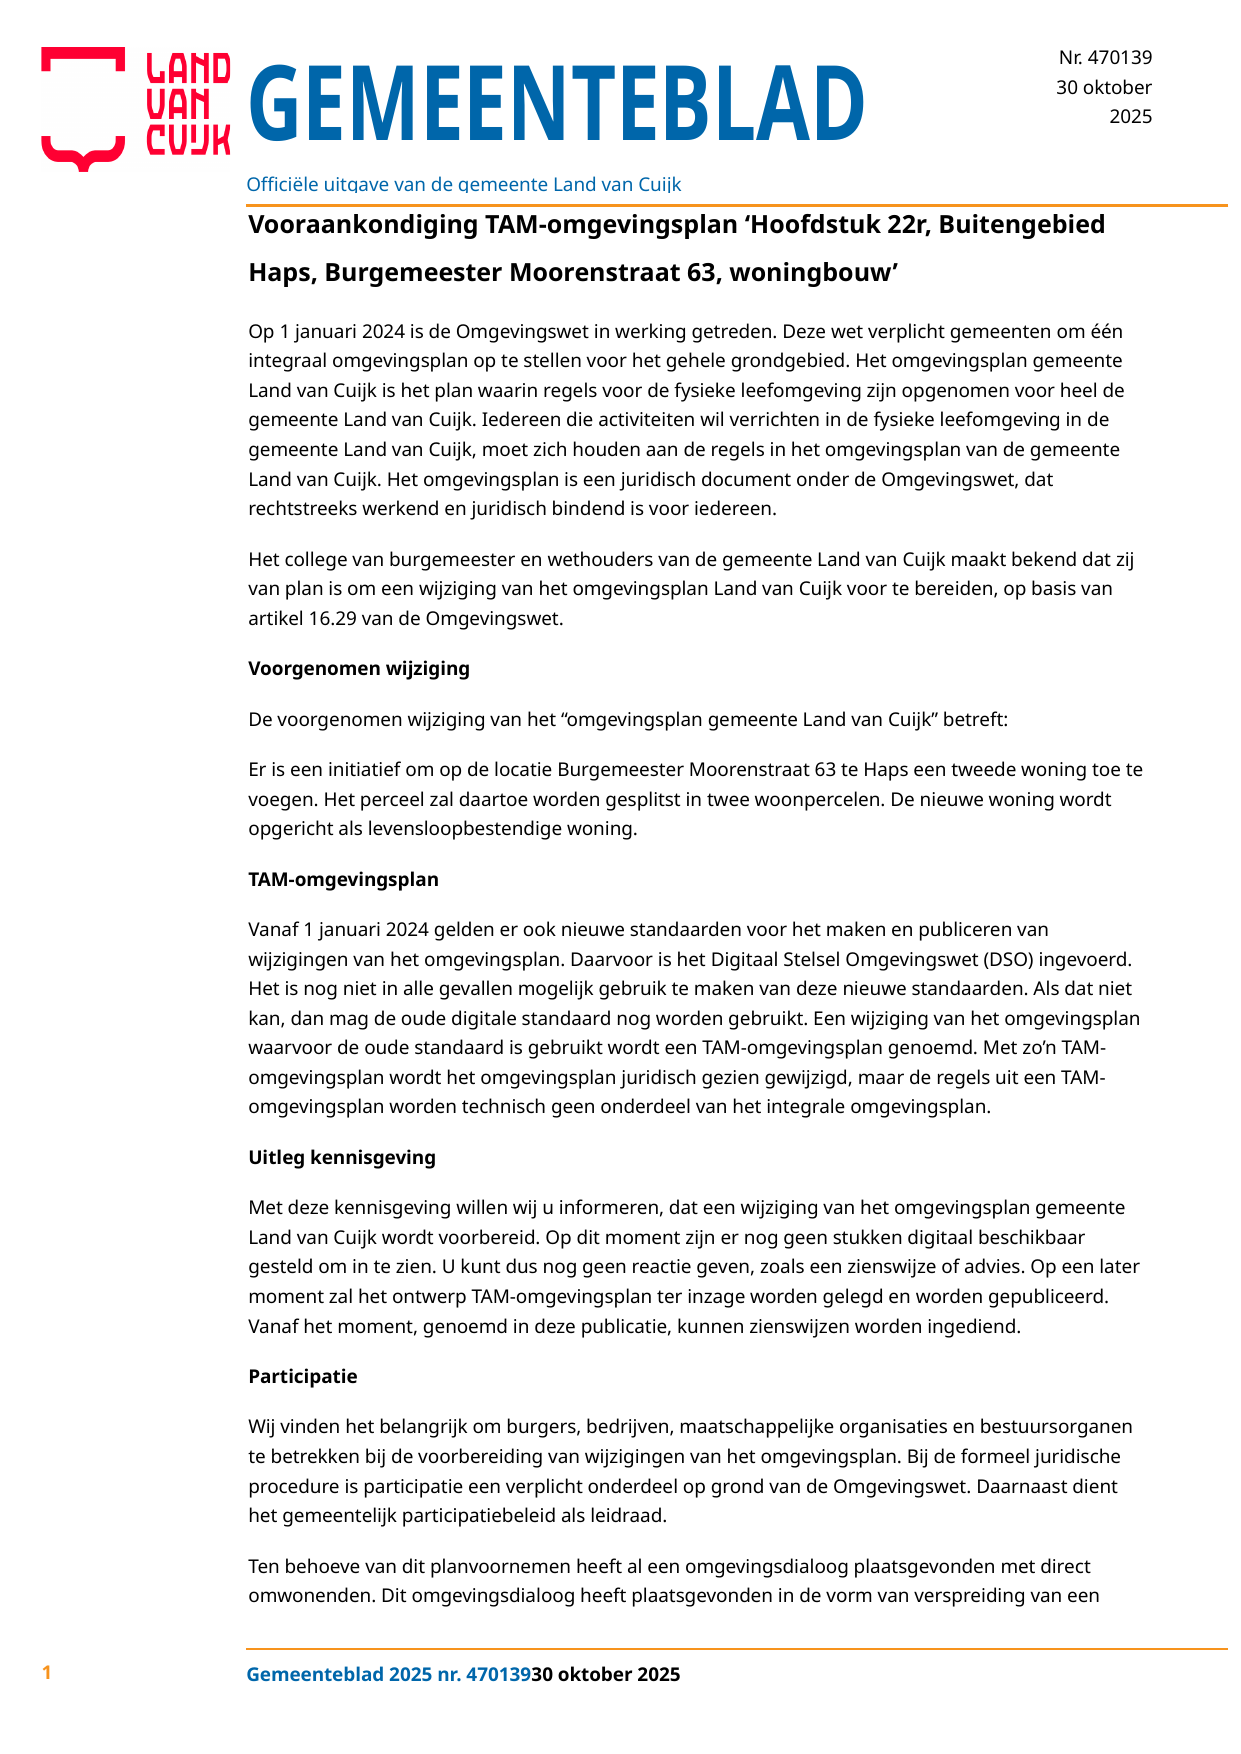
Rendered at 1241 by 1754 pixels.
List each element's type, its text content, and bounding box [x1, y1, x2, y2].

text Wij vinden het belangrijk om burgers, bedrijven, maatschappelijke organisaties en bestuursorganen te betrekken bij de voorbereiding van wijzigingen van het omgevingsplan. Bij de formeel juridische procedure is participatie een verplicht onderdeel op grond van de Omgevingswet. Daarnaast dient het gemeentelijk participatiebeleid als leidraad. [248, 1414, 1152, 1528]
text TAM-omgevingsplan [248, 866, 1152, 892]
text Uitleg kennisgeving [248, 1144, 1152, 1170]
text Vooraankondiging TAM-omgevingsplan ‘Hoofdstuk 22r, Buitengebied Haps, Burgemeester Moorenstraat 63, woningbouw’ [248, 207, 1152, 288]
text Het college van burgemeester en wethouders van de gemeente Land van Cuijk maakt bekend dat zij van plan is om een wijziging van het omgevingsplan Land van Cuijk voor te bereiden, op basis van artikel 16.29 van de Omgevingswet. [248, 546, 1152, 631]
text Er is een initiatief om op de locatie Burgemeester Moorenstraat 63 te Haps een tweede woning toe te voegen. Het perceel zal daartoe worden gesplitst in twee woonpercelen. De nieuwe woning wordt opgericht als levensloopbestendige woning. [248, 756, 1152, 841]
text Participatie [248, 1363, 1152, 1389]
text De voorgenomen wijziging van het “omgevingsplan gemeente Land van Cuijk” betreft: [248, 706, 1152, 732]
text Op 1 januari 2024 is de Omgevingswet in werking getreden. Deze wet verplicht gemeenten om één integraal omgevingsplan op te stellen voor het gehele grondgebied. Het omgevingsplan gemeente Land van Cuijk is het plan waarin regels voor de fysieke leefomgeving zijn opgenomen voor heel de gemeente Land van Cuijk. Iedereen die activiteiten wil verrichten in de fysieke leefomgeving in de gemeente Land van Cuijk, moet zich houden aan de regels in het omgevingsplan van de gemeente Land van Cuijk. Het omgevingsplan is een juridisch document onder de Omgevingswet, dat rechtstreeks werkend en juridisch bindend is voor iedereen. [248, 318, 1152, 521]
text Vanaf 1 januari 2024 gelden er ook nieuwe standaarden voor het maken en publiceren van wijzigingen van het omgevingsplan. Daarvoor is het Digitaal Stelsel Omgevingswet (DSO) ingevoerd. Het is nog niet in alle gevallen mogelijk gebruik te maken van deze nieuwe standaarden. Als dat niet kan, dan mag de oude digitale standaard nog worden gebruikt. Een wijziging van het omgevingsplan waarvoor de oude standaard is gebruikt wordt een TAM-omgevingsplan genoemd. Met zo’n TAM-omgevingsplan wordt het omgevingsplan juridisch gezien gewijzigd, maar de regels uit een TAM-omgevingsplan worden technisch geen onderdeel van het integrale omgevingsplan. [248, 916, 1152, 1119]
text Ten behoeve van dit planvoornemen heeft al een omgevingsdialoog plaatsgevonden met direct omwonenden. Dit omgevingsdialoog heeft plaatsgevonden in de vorm van verspreiding van een [248, 1553, 1152, 1608]
text Met deze kennisgeving willen wij u informeren, dat een wijziging van het omgevingsplan gemeente Land van Cuijk wordt voorbereid. Op dit moment zijn er nog geen stukken digitaal beschikbaar gesteld om in te zien. U kunt dus nog geen reactie geven, zoals een zienswijze of advies. Op een later moment zal het ontwerp TAM-omgevingsplan ter inzage worden gelegd en worden gepubliceerd. Vanaf het moment, genoemd in deze publicatie, kunnen zienswijzen worden ingediend. [248, 1194, 1152, 1339]
text Voorgenomen wijziging [248, 655, 1152, 681]
picture [41, 47, 231, 172]
